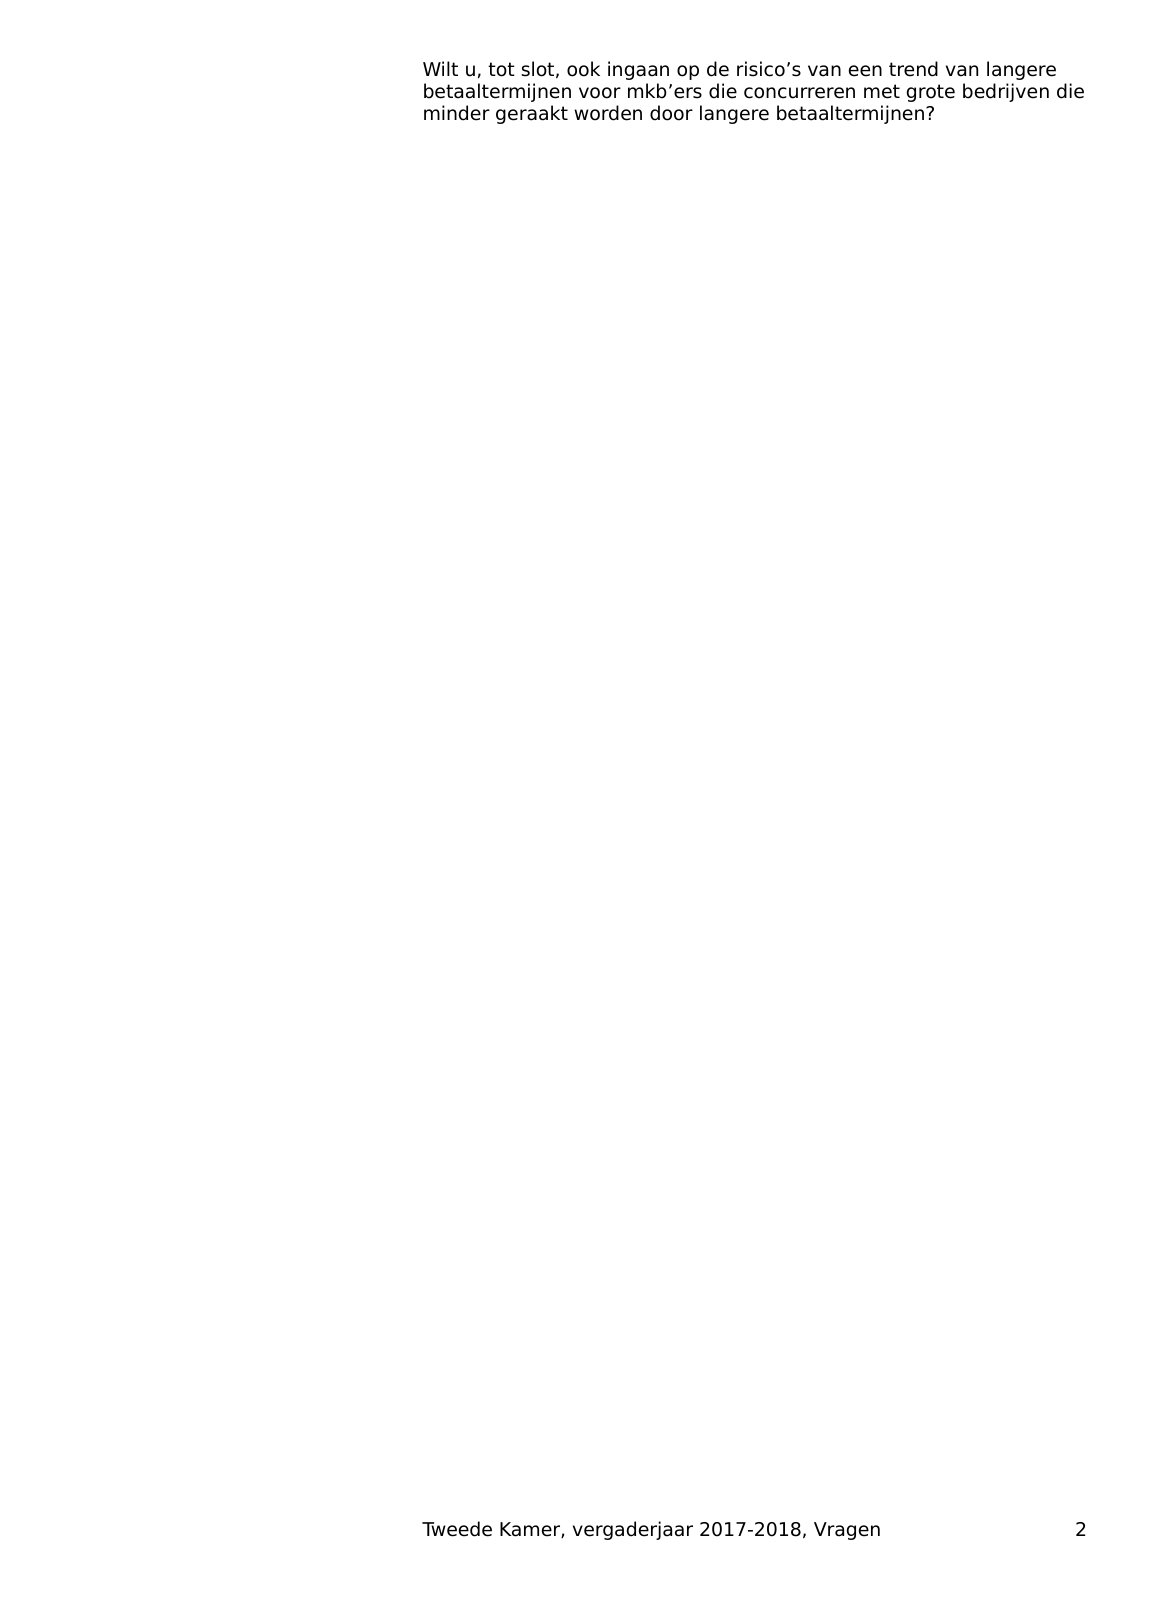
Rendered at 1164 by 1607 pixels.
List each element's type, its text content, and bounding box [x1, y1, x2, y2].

text Wilt u, tot slot, ook ingaan op de risico’s van een trend van langere betaaltermijnen voor mkb’ers die concurreren met grote bedrijven die minder geraakt worden door langere betaaltermijnen? [422, 59, 1087, 125]
